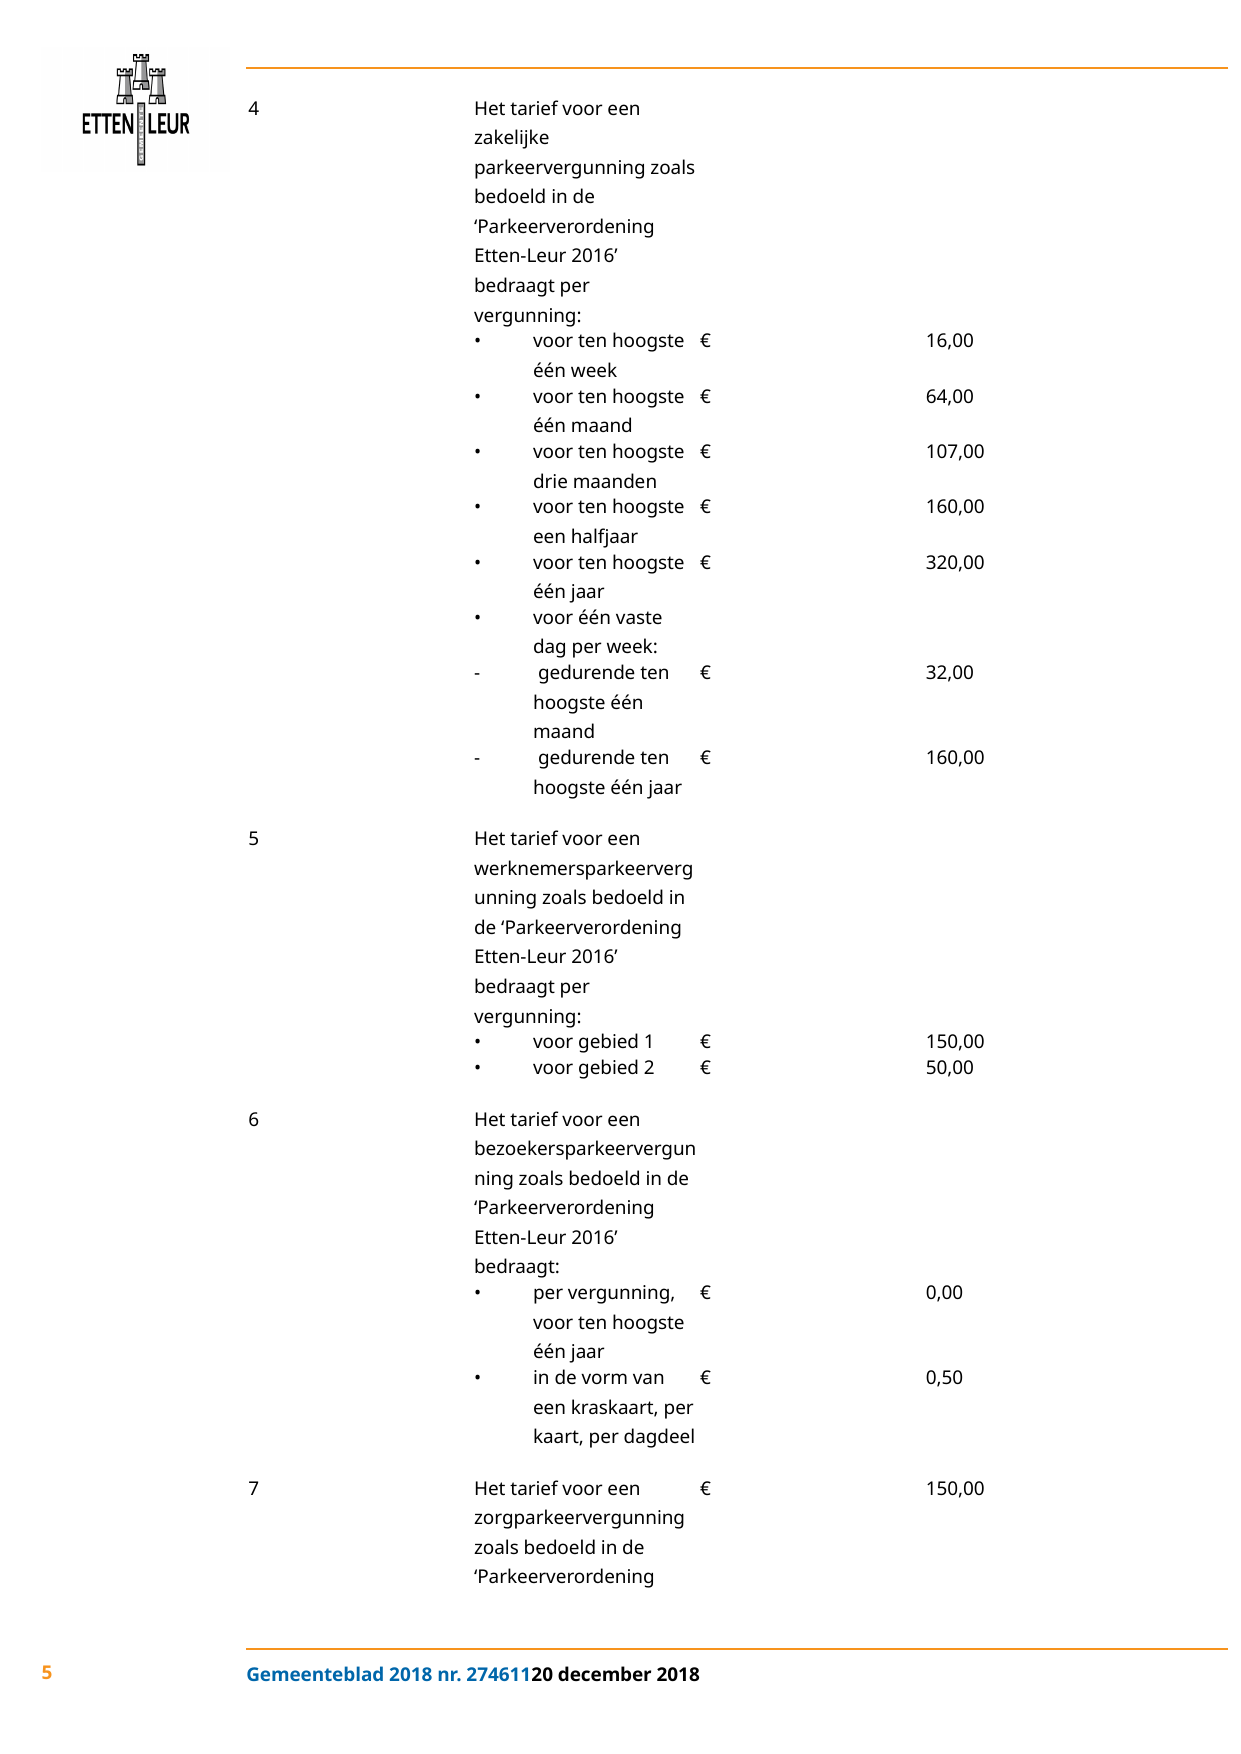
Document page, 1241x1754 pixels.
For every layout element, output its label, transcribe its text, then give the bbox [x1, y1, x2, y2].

table_cell [474, 800, 700, 825]
table_cell € [700, 744, 926, 800]
table_cell gedurende ten hoogste één jaar [474, 744, 700, 800]
table_cell 107,00 [926, 438, 1152, 493]
table_cell € [700, 494, 926, 549]
table_cell Het tarief voor een zakelijke parkeervergunning zoals bedoeld in de ‘Parkeerverordening Etten-Leur 2016’ bedraagt per vergunning: [474, 95, 700, 328]
table_cell [700, 1106, 926, 1279]
table_cell 0,50 [926, 1364, 1152, 1449]
table_cell [248, 438, 474, 493]
table_cell 32,00 [926, 660, 1152, 744]
table_cell 64,00 [926, 383, 1152, 438]
table_cell € [700, 1475, 926, 1589]
table_cell [926, 825, 1152, 1029]
table_cell [248, 328, 474, 383]
table_cell voor gebied 1 [474, 1029, 700, 1054]
table_cell in de vorm van een kraskaart, per kaart, per dagdeel [474, 1364, 700, 1449]
table_cell voor ten hoogste één jaar [474, 549, 700, 604]
table_cell 320,00 [926, 549, 1152, 604]
table_cell 150,00 [926, 1029, 1152, 1054]
table_cell Het tarief voor een werknemersparkeervergunning zoals bedoeld in de ‘Parkeerverordening Etten-Leur 2016’ bedraagt per vergunning: [474, 825, 700, 1029]
table_cell [248, 1029, 474, 1054]
table_cell [248, 660, 474, 744]
table_cell voor ten hoogste één week [474, 328, 700, 383]
table_cell [248, 383, 474, 438]
table_cell 5 [248, 825, 474, 1029]
table_cell 150,00 [926, 1475, 1152, 1589]
table_cell [248, 549, 474, 604]
table_cell € [700, 549, 926, 604]
table_cell [248, 1280, 474, 1364]
table_cell [474, 1449, 700, 1475]
table_cell 7 [248, 1475, 474, 1589]
table_cell [700, 1080, 926, 1106]
table_cell [700, 825, 926, 1029]
table_cell [700, 1449, 926, 1475]
table_cell 160,00 [926, 494, 1152, 549]
table_cell [248, 800, 474, 825]
table_cell voor één vaste dag per week: [474, 604, 700, 659]
table_cell voor ten hoogste een halfjaar [474, 494, 700, 549]
table_cell € [700, 383, 926, 438]
table_cell [248, 1054, 474, 1080]
table_cell 160,00 [926, 744, 1152, 800]
table_cell voor ten hoogste één maand [474, 383, 700, 438]
table_cell € [700, 660, 926, 744]
table_cell 4 [248, 95, 474, 328]
table_cell [248, 1364, 474, 1449]
table_cell voor gebied 2 [474, 1054, 700, 1080]
table_cell [700, 800, 926, 825]
table_cell € [700, 1280, 926, 1364]
table_cell [700, 604, 926, 659]
table_cell 16,00 [926, 328, 1152, 383]
table_cell 0,00 [926, 1280, 1152, 1364]
table_cell € [700, 1029, 926, 1054]
table_cell [926, 1106, 1152, 1279]
table_cell [248, 1449, 474, 1475]
table_cell gedurende ten hoogste één maand [474, 660, 700, 744]
table_cell € [700, 1364, 926, 1449]
table_cell € [700, 1054, 926, 1080]
table_cell [926, 1080, 1152, 1106]
table_cell per vergunning, voor ten hoogste één jaar [474, 1280, 700, 1364]
table_cell 50,00 [926, 1054, 1152, 1080]
table_cell [248, 604, 474, 659]
table_cell [700, 95, 926, 328]
table_cell [926, 800, 1152, 825]
table_cell voor ten hoogste drie maanden [474, 438, 700, 493]
table_cell [248, 744, 474, 800]
table_cell [248, 494, 474, 549]
table_cell [926, 1449, 1152, 1475]
table_cell € [700, 328, 926, 383]
table_cell [926, 95, 1152, 328]
table_cell Het tarief voor een bezoekersparkeervergunning zoals bedoeld in de ‘Parkeerverordening Etten-Leur 2016’ bedraagt: [474, 1106, 700, 1279]
table_cell [248, 1080, 474, 1106]
table_cell [474, 1080, 700, 1106]
table_cell 6 [248, 1106, 474, 1279]
table_cell € [700, 438, 926, 493]
table_cell [926, 604, 1152, 659]
table_cell Het tarief voor een zorgparkeervergunning zoals bedoeld in de ‘Parkeerverordening [474, 1475, 700, 1589]
picture [41, 47, 231, 172]
